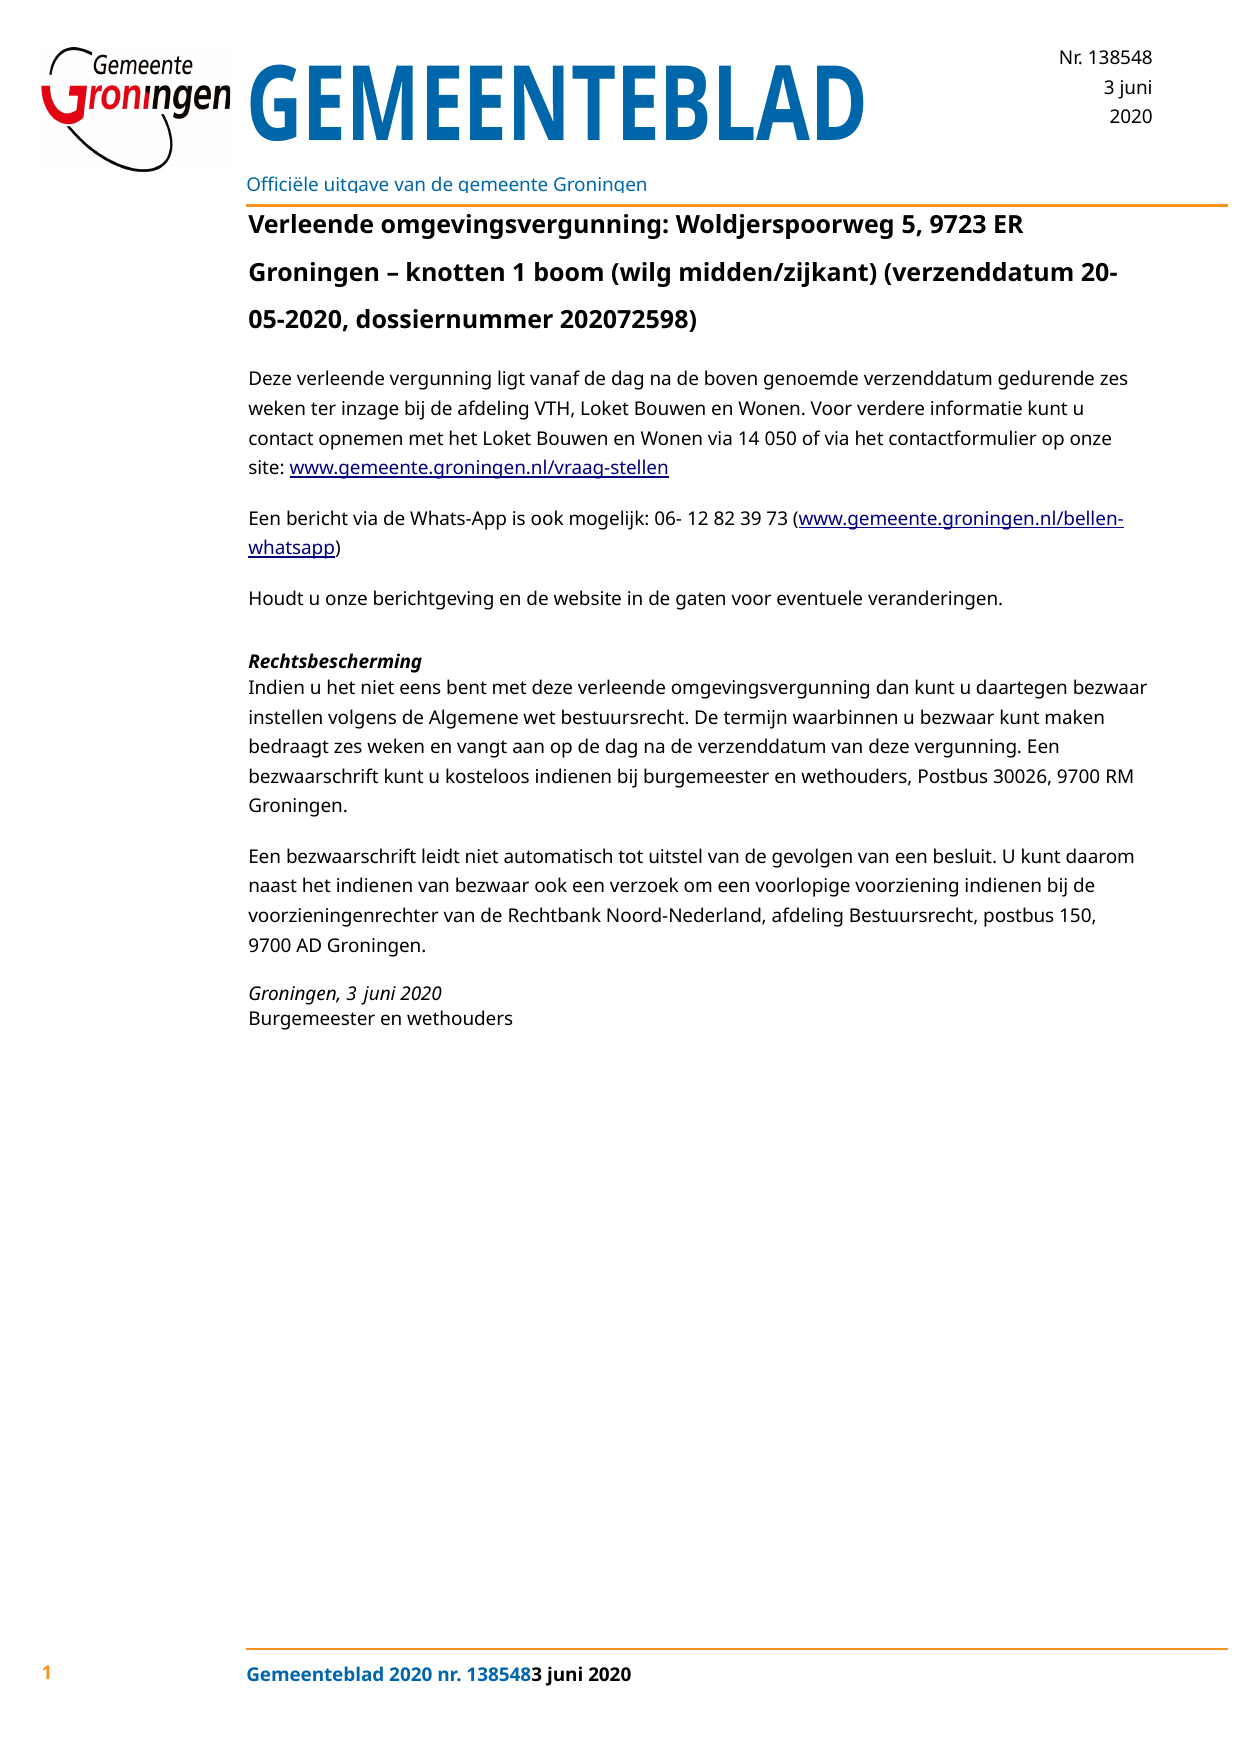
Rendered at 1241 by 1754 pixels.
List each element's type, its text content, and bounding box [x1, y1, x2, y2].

text Verleende omgevingsvergunning: Woldjerspoorweg 5, 9723 ER Groningen – knotten 1 boom (wilg midden/zijkant) (verzenddatum 20-05-2020, dossiernummer 202072598) [248, 207, 1152, 336]
picture [41, 47, 231, 172]
text Houdt u onze berichtgeving en de website in de gaten voor eventuele veranderingen. [248, 585, 1152, 610]
text Groningen, 3 juni 2020 [248, 980, 1152, 1005]
text Indien u het niet eens bent met deze verleende omgevingsvergunning dan kunt u daartegen bezwaar instellen volgens de Algemene wet bestuursrecht. De termijn waarbinnen u bezwaar kunt maken bedraagt zes weken en vangt aan op de dag na de verzenddatum van deze vergunning. Een bezwaarschrift kunt u kosteloos indienen bij burgemeester en wethouders, Postbus 30026, 9700 RM Groningen. [248, 674, 1152, 818]
text Deze verleende vergunning ligt vanaf de dag na de boven genoemde verzenddatum gedurende zes weken ter inzage bij de afdeling VTH, Loket Bouwen en Wonen. Voor verdere informatie kunt u contact opnemen met het Loket Bouwen en Wonen via 14 050 of via het contactformulier op onze site: www.gemeente.groningen.nl/vraag-stellen [248, 366, 1152, 480]
text Een bezwaarschrift leidt niet automatisch tot uitstel van de gevolgen van een besluit. U kunt daarom naast het indienen van bezwaar ook een verzoek om een voorlopige voorziening indienen bij de voorzieningenrechter van de Rechtbank Noord-Nederland, afdeling Bestuursrecht, postbus 150, 9700 AD Groningen. [248, 843, 1152, 958]
text Burgemeester en wethouders [248, 1005, 1152, 1031]
text Een bericht via de Whats-App is ook mogelijk: 06- 12 82 39 73 (www.gemeente.groningen.nl/bellen-whatsapp) [248, 505, 1152, 560]
text Rechtsbescherming [248, 649, 1152, 674]
